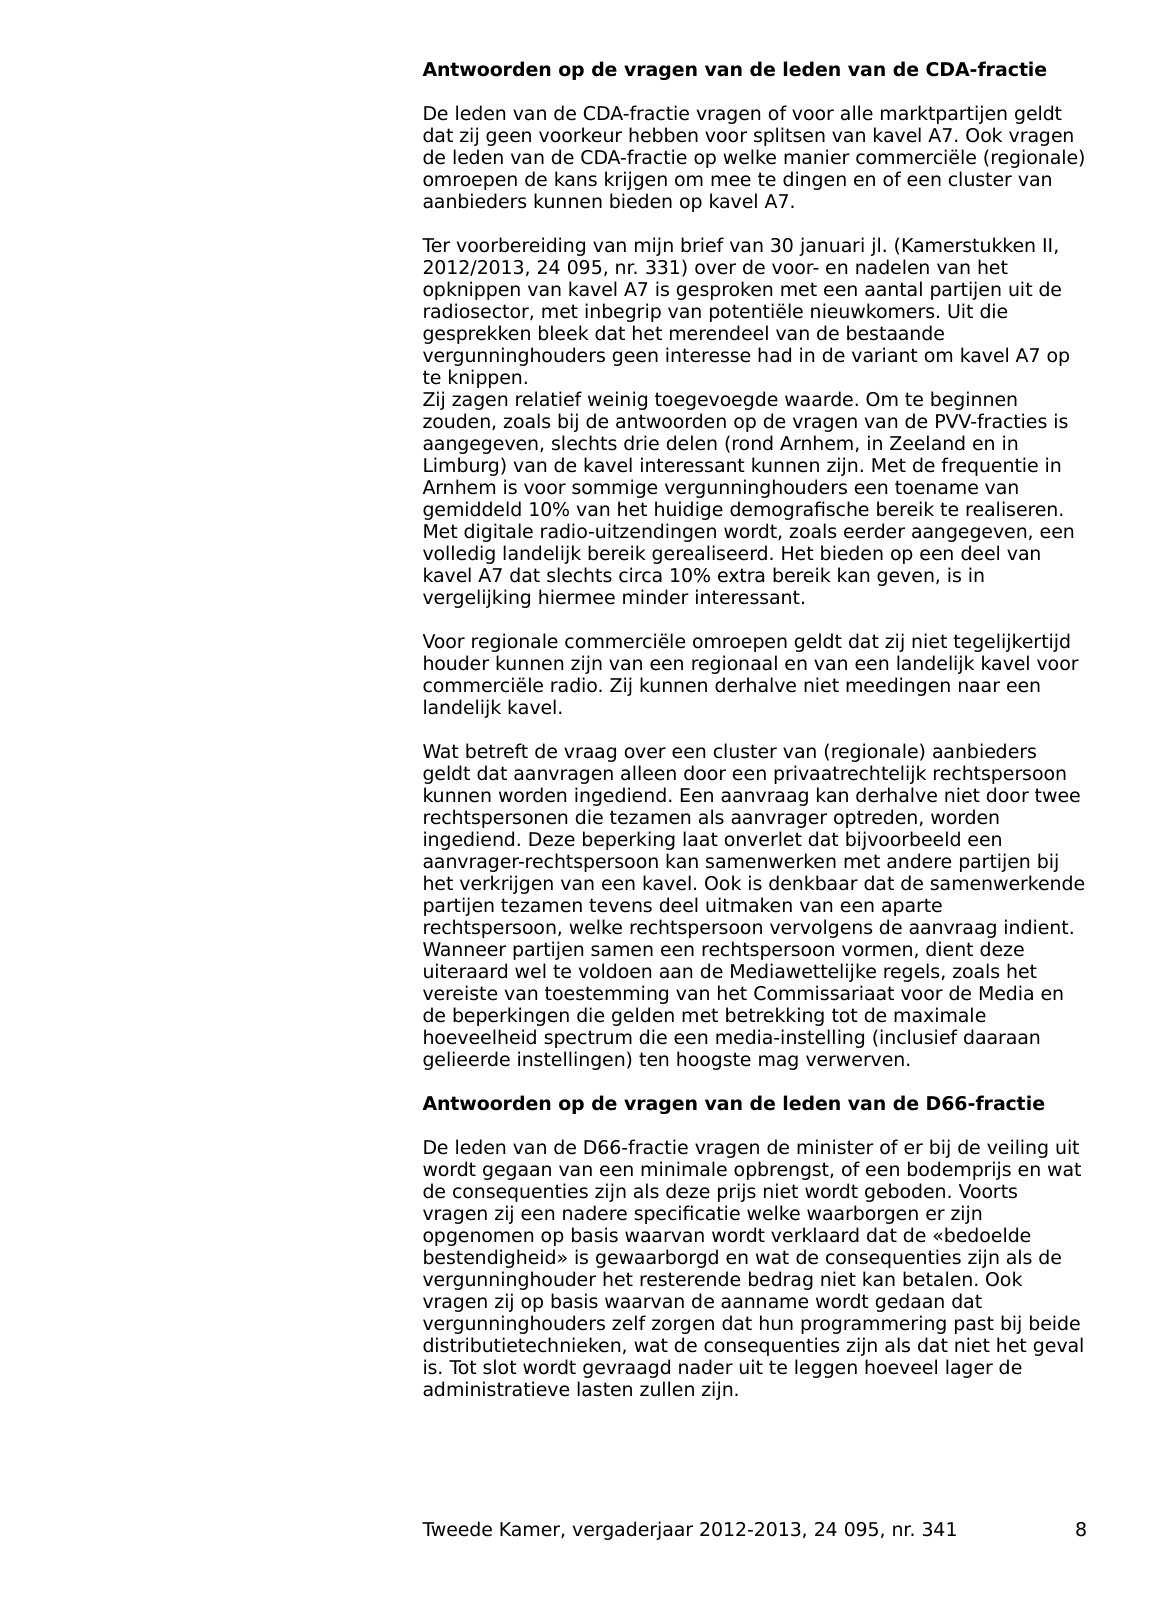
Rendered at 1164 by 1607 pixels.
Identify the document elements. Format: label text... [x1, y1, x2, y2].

text De leden van de CDA-fractie vragen of voor alle marktpartijen geldt dat zij geen voorkeur hebben voor splitsen van kavel A7. Ook vragen de leden van de CDA-fractie op welke manier commerciële (regionale) omroepen de kans krijgen om mee te dingen en of een cluster van aanbieders kunnen bieden op kavel A7. [422, 103, 1087, 213]
subtitle Antwoorden op de vragen van de leden van de D66-fractie [422, 1093, 1087, 1115]
subtitle Antwoorden op de vragen van de leden van de CDA-fractie [422, 59, 1087, 81]
text Wat betreft de vraag over een cluster van (regionale) aanbieders geldt dat aanvragen alleen door een privaatrechtelijk rechtspersoon kunnen worden ingediend. Een aanvraag kan derhalve niet door twee rechtspersonen die tezamen als aanvrager optreden, worden ingediend. Deze beperking laat onverlet dat bijvoorbeeld een aanvrager-rechtspersoon kan samenwerken met andere partijen bij het verkrijgen van een kavel. Ook is denkbaar dat de samenwerkende partijen tezamen tevens deel uitmaken van een aparte rechtspersoon, welke rechtspersoon vervolgens de aanvraag indient. Wanneer partijen samen een rechtspersoon vormen, dient deze uiteraard wel te voldoen aan de Mediawettelijke regels, zoals het vereiste van toestemming van het Commissariaat voor de Media en de beperkingen die gelden met betrekking tot de maximale hoeveelheid spectrum die een media-instelling (inclusief daaraan gelieerde instellingen) ten hoogste mag verwerven. [422, 741, 1087, 1071]
text Zij zagen relatief weinig toegevoegde waarde. Om te beginnen zouden, zoals bij de antwoorden op de vragen van de PVV-fracties is aangegeven, slechts drie delen (rond Arnhem, in Zeeland en in Limburg) van de kavel interessant kunnen zijn. Met de frequentie in Arnhem is voor sommige vergunninghouders een toename van gemiddeld 10% van het huidige demografische bereik te realiseren. Met digitale radio-uitzendingen wordt, zoals eerder aangegeven, een volledig landelijk bereik gerealiseerd. Het bieden op een deel van kavel A7 dat slechts circa 10% extra bereik kan geven, is in vergelijking hiermee minder interessant. [422, 389, 1087, 609]
text De leden van de D66-fractie vragen de minister of er bij de veiling uit wordt gegaan van een minimale opbrengst, of een bodemprijs en wat de consequenties zijn als deze prijs niet wordt geboden. Voorts vragen zij een nadere specificatie welke waarborgen er zijn opgenomen op basis waarvan wordt verklaard dat de «bedoelde bestendigheid» is gewaarborgd en wat de consequenties zijn als de vergunninghouder het resterende bedrag niet kan betalen. Ook vragen zij op basis waarvan de aanname wordt gedaan dat vergunninghouders zelf zorgen dat hun programmering past bij beide distributietechnieken, wat de consequenties zijn als dat niet het geval is. Tot slot wordt gevraagd nader uit te leggen hoeveel lager de administratieve lasten zullen zijn. [422, 1137, 1087, 1401]
text Ter voorbereiding van mijn brief van 30 januari jl. (Kamerstukken II, 2012/2013, 24 095, nr. 331) over de voor- en nadelen van het opknippen van kavel A7 is gesproken met een aantal partijen uit de radiosector, met inbegrip van potentiële nieuwkomers. Uit die gesprekken bleek dat het merendeel van de bestaande vergunninghouders geen interesse had in de variant om kavel A7 op te knippen. [422, 235, 1087, 389]
text Voor regionale commerciële omroepen geldt dat zij niet tegelijkertijd houder kunnen zijn van een regionaal en van een landelijk kavel voor commerciële radio. Zij kunnen derhalve niet meedingen naar een landelijk kavel. [422, 631, 1087, 719]
